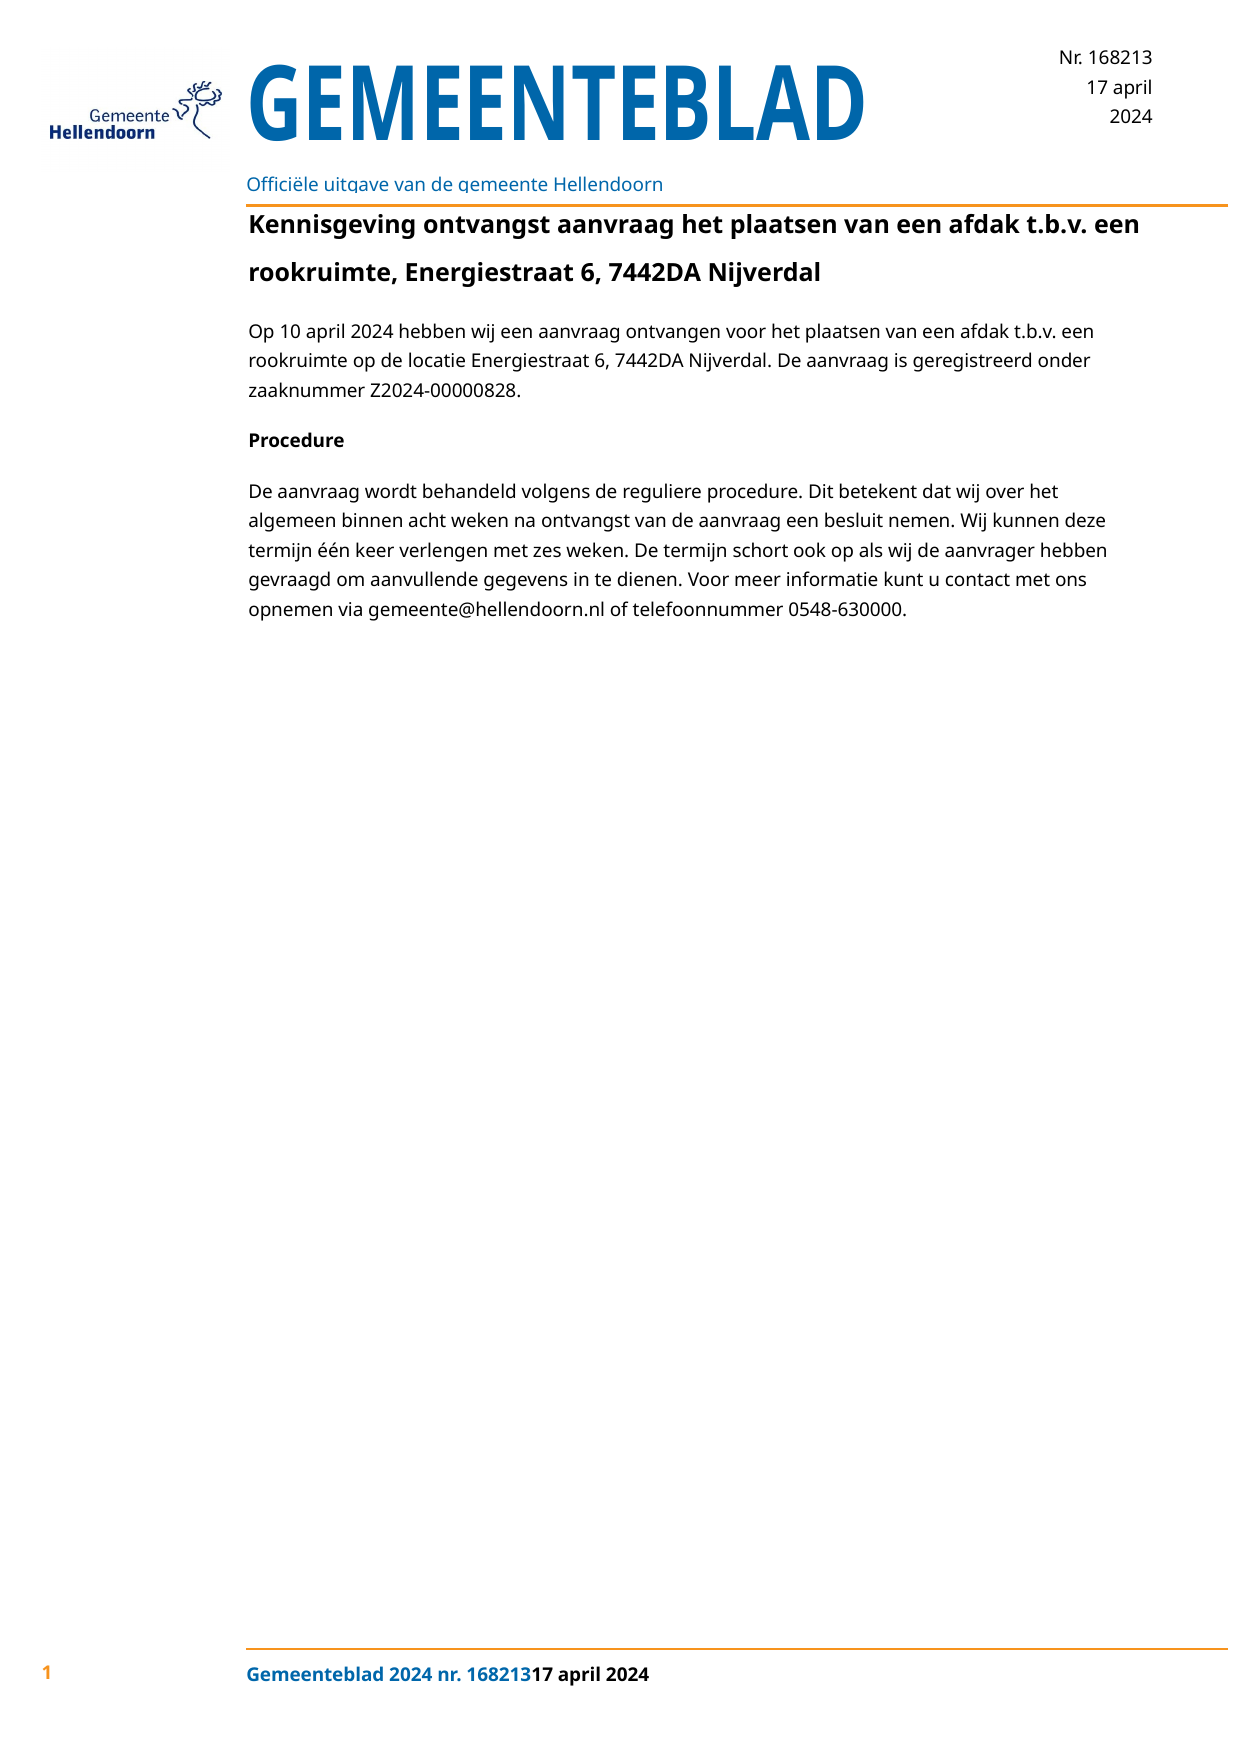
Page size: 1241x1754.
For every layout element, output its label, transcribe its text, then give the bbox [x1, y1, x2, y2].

text Procedure [248, 427, 1152, 453]
text Kennisgeving ontvangst aanvraag het plaatsen van een afdak t.b.v. een rookruimte, Energiestraat 6, 7442DA Nijverdal [248, 207, 1152, 288]
picture [41, 47, 231, 172]
text De aanvraag wordt behandeld volgens de reguliere procedure. Dit betekent dat wij over het algemeen binnen acht weken na ontvangst van de aanvraag een besluit nemen. Wij kunnen deze termijn één keer verlengen met zes weken. De termijn schort ook op als wij de aanvrager hebben gevraagd om aanvullende gegevens in te dienen. Voor meer informatie kunt u contact met ons opnemen via gemeente@hellendoorn.nl of telefoonnummer 0548-630000. [248, 478, 1152, 622]
text Op 10 april 2024 hebben wij een aanvraag ontvangen voor het plaatsen van een afdak t.b.v. een rookruimte op de locatie Energiestraat 6, 7442DA Nijverdal. De aanvraag is geregistreerd onder zaaknummer Z2024-00000828. [248, 318, 1152, 403]
